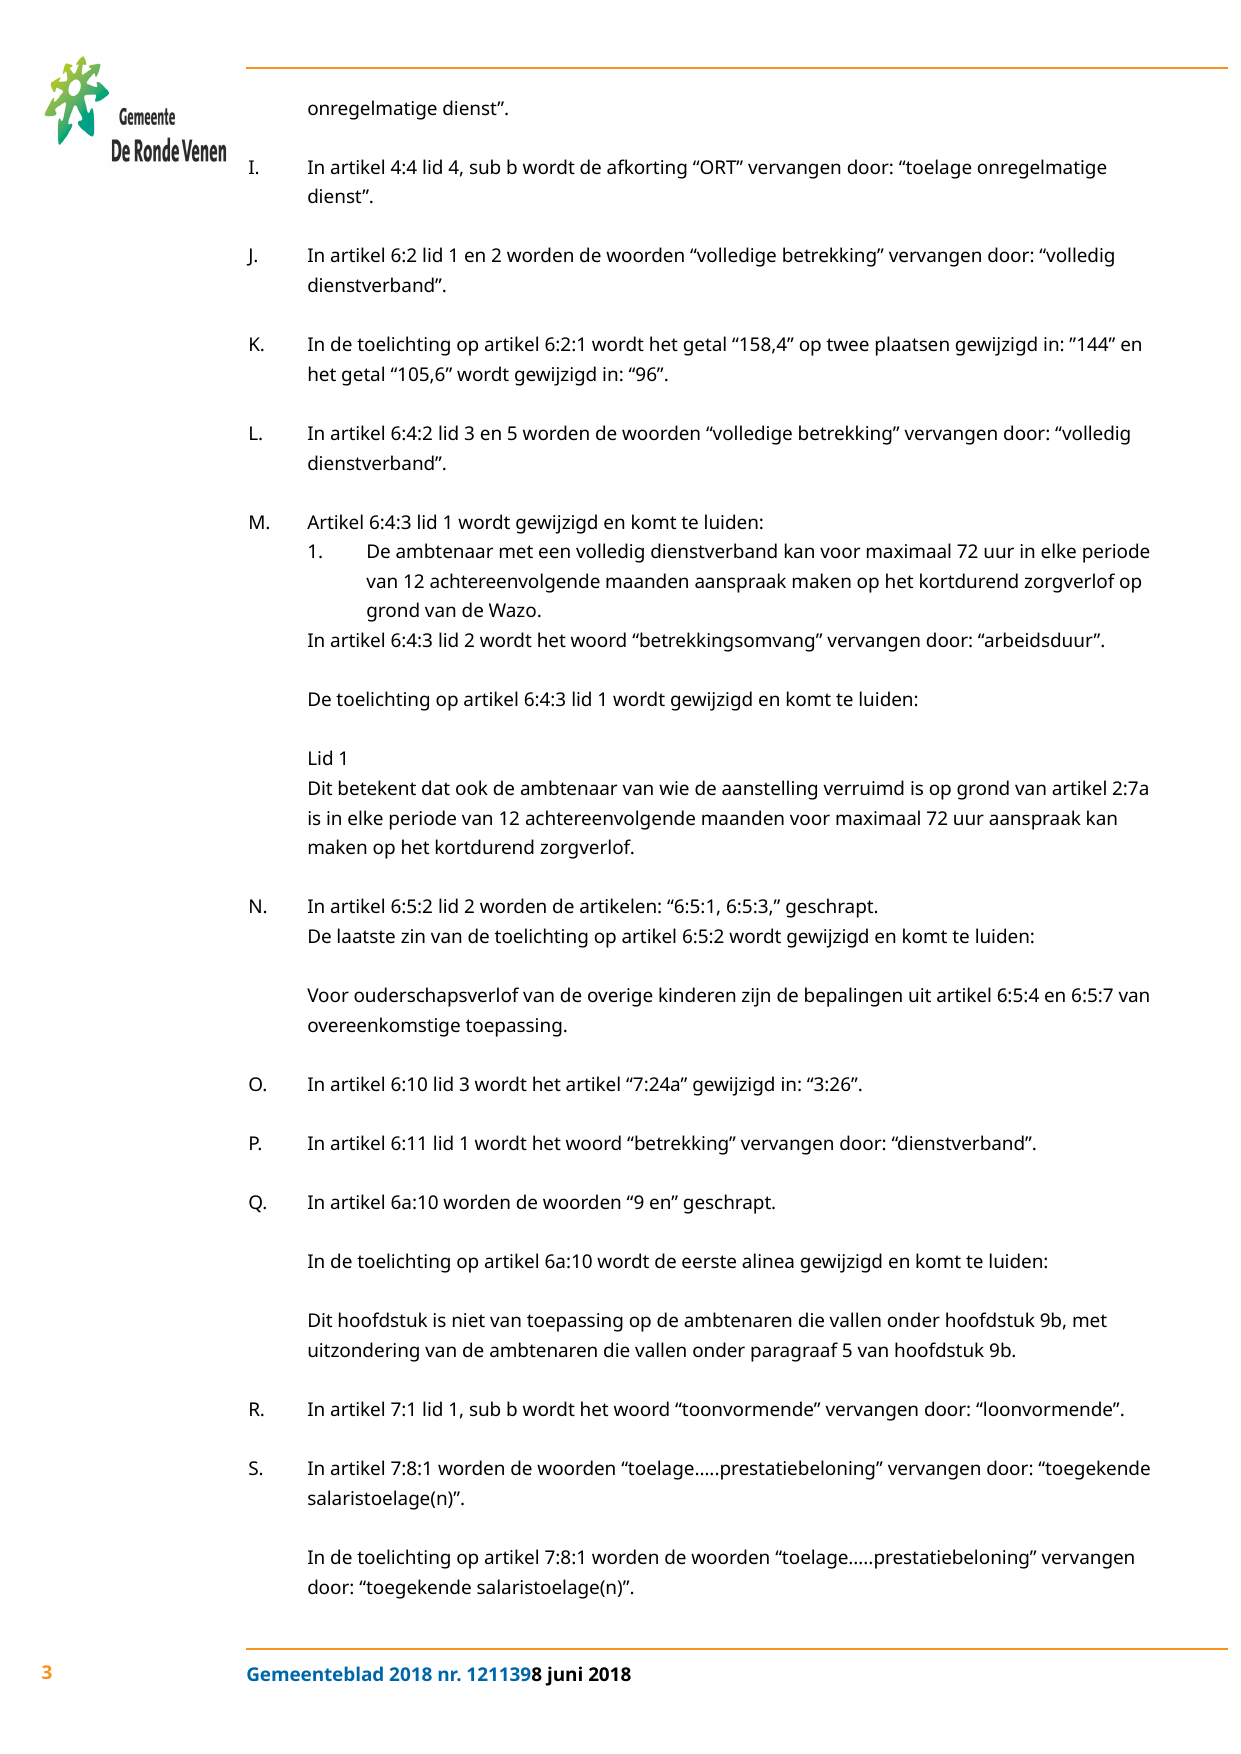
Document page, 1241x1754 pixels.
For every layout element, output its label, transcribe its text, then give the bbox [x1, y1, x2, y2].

list De toelichting op artikel 6:4:3 lid 1 wordt gewijzigd en komt te luiden: [248, 686, 1152, 712]
list In artikel 7:1 lid 1, sub b wordt het woord “toonvormende” vervangen door: “loonvormende”. [248, 1396, 1152, 1422]
list De ambtenaar met een volledig dienstverband kan voor maximaal 72 uur in elke periode van 12 achtereenvolgende maanden aanspraak maken op het kortdurend zorgverlof op grond van de Wazo. [307, 538, 1152, 623]
list In de toelichting op artikel 6:2:1 wordt het getal “158,4” op twee plaatsen gewijzigd in: ”144” en het getal “105,6” wordt gewijzigd in: “96”. [248, 331, 1152, 387]
list In artikel 6a:10 worden de woorden “9 en” geschrapt. [248, 1189, 1152, 1215]
list Lid 1 [248, 746, 1152, 771]
list In artikel 6:10 lid 3 wordt het artikel “7:24a” gewijzigd in: “3:26”. [248, 1071, 1152, 1097]
list In artikel 4:4 lid 4, sub b wordt de afkorting “ORT” vervangen door: “toelage onregelmatige dienst”. [248, 154, 1152, 209]
list In artikel 6:4:3 lid 2 wordt het woord “betrekkingsomvang” vervangen door: “arbeidsduur”. [248, 627, 1152, 653]
list In artikel 6:5:2 lid 2 worden de artikelen: “6:5:1, 6:5:3,” geschrapt. [248, 893, 1152, 919]
list Dit hoofdstuk is niet van toepassing op de ambtenaren die vallen onder hoofdstuk 9b, met uitzondering van de ambtenaren die vallen onder paragraaf 5 van hoofdstuk 9b. [248, 1308, 1152, 1363]
list Artikel 6:4:3 lid 1 wordt gewijzigd en komt te luiden: [248, 509, 1152, 535]
list In artikel 7:8:1 worden de woorden “toelage…..prestatiebeloning” vervangen door: “toegekende salaristoelage(n)”. [248, 1456, 1152, 1511]
list Dit betekent dat ook de ambtenaar van wie de aanstelling verruimd is op grond van artikel 2:7a is in elke periode van 12 achtereenvolgende maanden voor maximaal 72 uur aanspraak kan maken op het kortdurend zorgverlof. [248, 775, 1152, 860]
list In artikel 6:11 lid 1 wordt het woord “betrekking” vervangen door: “dienstverband”. [248, 1130, 1152, 1156]
list In artikel 6:2 lid 1 en 2 worden de woorden “volledige betrekking” vervangen door: “volledig dienstverband”. [248, 243, 1152, 298]
list In de toelichting op artikel 7:8:1 worden de woorden “toelage…..prestatiebeloning” vervangen door: “toegekende salaristoelage(n)”. [248, 1544, 1152, 1600]
list In artikel 6:4:2 lid 3 en 5 worden de woorden “volledige betrekking” vervangen door: “volledig dienstverband”. [248, 420, 1152, 476]
list Voor ouderschapsverlof van de overige kinderen zijn de bepalingen uit artikel 6:5:4 en 6:5:7 van overeenkomstige toepassing. [248, 982, 1152, 1038]
list In de toelichting op artikel 6a:10 wordt de eerste alinea gewijzigd en komt te luiden: [248, 1248, 1152, 1274]
list De laatste zin van de toelichting op artikel 6:5:2 wordt gewijzigd en komt te luiden: [248, 923, 1152, 949]
picture [41, 47, 231, 172]
list onregelmatige dienst”. [248, 95, 1152, 121]
